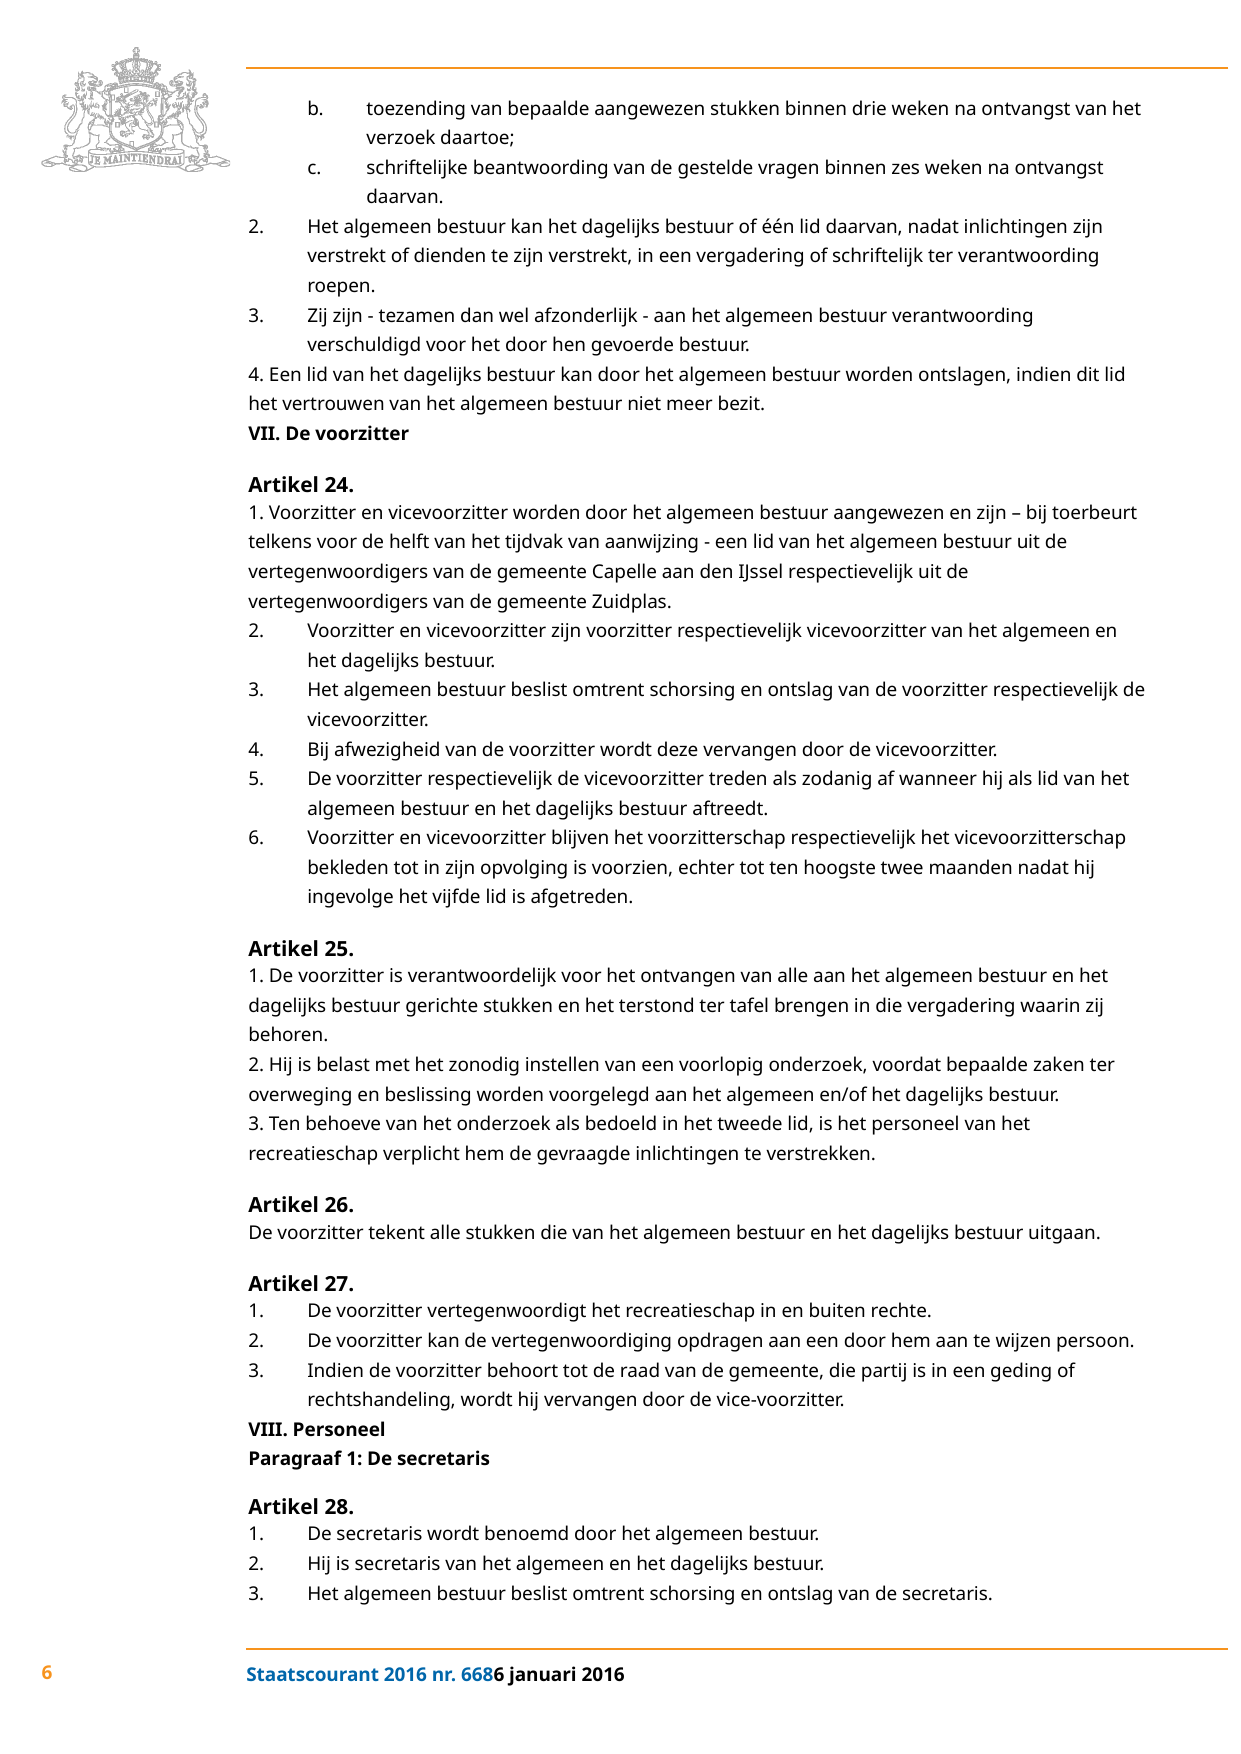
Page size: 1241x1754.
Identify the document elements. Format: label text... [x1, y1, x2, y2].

list Voorzitter en vicevoorzitter blijven het voorzitterschap respectievelijk het vicevoorzitterschap bekleden tot in zijn opvolging is voorzien, echter tot ten hoogste twee maanden nadat hij ingevolge het vijfde lid is afgetreden. [248, 824, 1152, 909]
text VII. De voorzitter [248, 420, 1152, 446]
text 1. De voorzitter is verantwoordelijk voor het ontvangen van alle aan het algemeen bestuur en het dagelijks bestuur gerichte stukken en het terstond ter tafel brengen in die vergadering waarin zij behoren. [248, 962, 1152, 1047]
list Het algemeen bestuur kan het dagelijks bestuur of één lid daarvan, nadat inlichtingen zijn verstrekt of dienden te zijn verstrekt, in een vergadering of schriftelijk ter verantwoording roepen. [248, 213, 1152, 298]
list Indien de voorzitter behoort tot de raad van de gemeente, die partij is in een geding of rechtshandeling, wordt hij vervangen door de vice-voorzitter. [248, 1357, 1152, 1412]
list De voorzitter kan de vertegenwoordiging opdragen aan een door hem aan te wijzen persoon. [248, 1327, 1152, 1353]
text 3. Ten behoeve van het onderzoek als bedoeld in het tweede lid, is het personeel van het recreatieschap verplicht hem de gevraagde inlichtingen te verstrekken. [248, 1110, 1152, 1166]
text De voorzitter tekent alle stukken die van het algemeen bestuur en het dagelijks bestuur uitgaan. [248, 1219, 1152, 1244]
list Bij afwezigheid van de voorzitter wordt deze vervangen door de vicevoorzitter. [248, 736, 1152, 761]
text Artikel 28. [248, 1492, 1152, 1521]
text 2. Hij is belast met het zonodig instellen van een voorlopig onderzoek, voordat bepaalde zaken ter overweging en beslissing worden voorgelegd aan het algemeen en/of het dagelijks bestuur. [248, 1051, 1152, 1107]
list Het algemeen bestuur beslist omtrent schorsing en ontslag van de voorzitter respectievelijk de vicevoorzitter. [248, 677, 1152, 732]
list De voorzitter vertegenwoordigt het recreatieschap in en buiten rechte. [248, 1298, 1152, 1323]
text 1. Voorzitter en vicevoorzitter worden door het algemeen bestuur aangewezen en zijn – bij toerbeurt telkens voor de helft van het tijdvak van aanwijzing - een lid van het algemeen bestuur uit de vertegenwoordigers van de gemeente Capelle aan den IJssel respectievelijk uit de vertegenwoordigers van de gemeente Zuidplas. [248, 499, 1152, 613]
text Artikel 25. [248, 934, 1152, 962]
text VIII. Personeel [248, 1416, 1152, 1442]
list De voorzitter respectievelijk de vicevoorzitter treden als zodanig af wanneer hij als lid van het algemeen bestuur en het dagelijks bestuur aftreedt. [248, 765, 1152, 821]
text Artikel 24. [248, 471, 1152, 499]
list Hij is secretaris van het algemeen en het dagelijks bestuur. [248, 1550, 1152, 1576]
list Het algemeen bestuur beslist omtrent schorsing en ontslag van de secretaris. [248, 1580, 1152, 1606]
list schriftelijke beantwoording van de gestelde vragen binnen zes weken na ontvangst daarvan. [307, 154, 1152, 209]
list Zij zijn - tezamen dan wel afzonderlijk - aan het algemeen bestuur verantwoording verschuldigd voor het door hen gevoerde bestuur. [248, 302, 1152, 357]
list De secretaris wordt benoemd door het algemeen bestuur. [248, 1521, 1152, 1546]
text Paragraaf 1: De secretaris [248, 1446, 1152, 1471]
text 4. Een lid van het dagelijks bestuur kan door het algemeen bestuur worden ontslagen, indien dit lid het vertrouwen van het algemeen bestuur niet meer bezit. [248, 361, 1152, 416]
list Voorzitter en vicevoorzitter zijn voorzitter respectievelijk vicevoorzitter van het algemeen en het dagelijks bestuur. [248, 617, 1152, 673]
list toezending van bepaalde aangewezen stukken binnen drie weken na ontvangst van het verzoek daartoe; [307, 95, 1152, 150]
text Artikel 26. [248, 1190, 1152, 1219]
text Artikel 27. [248, 1269, 1152, 1298]
picture [41, 47, 231, 172]
